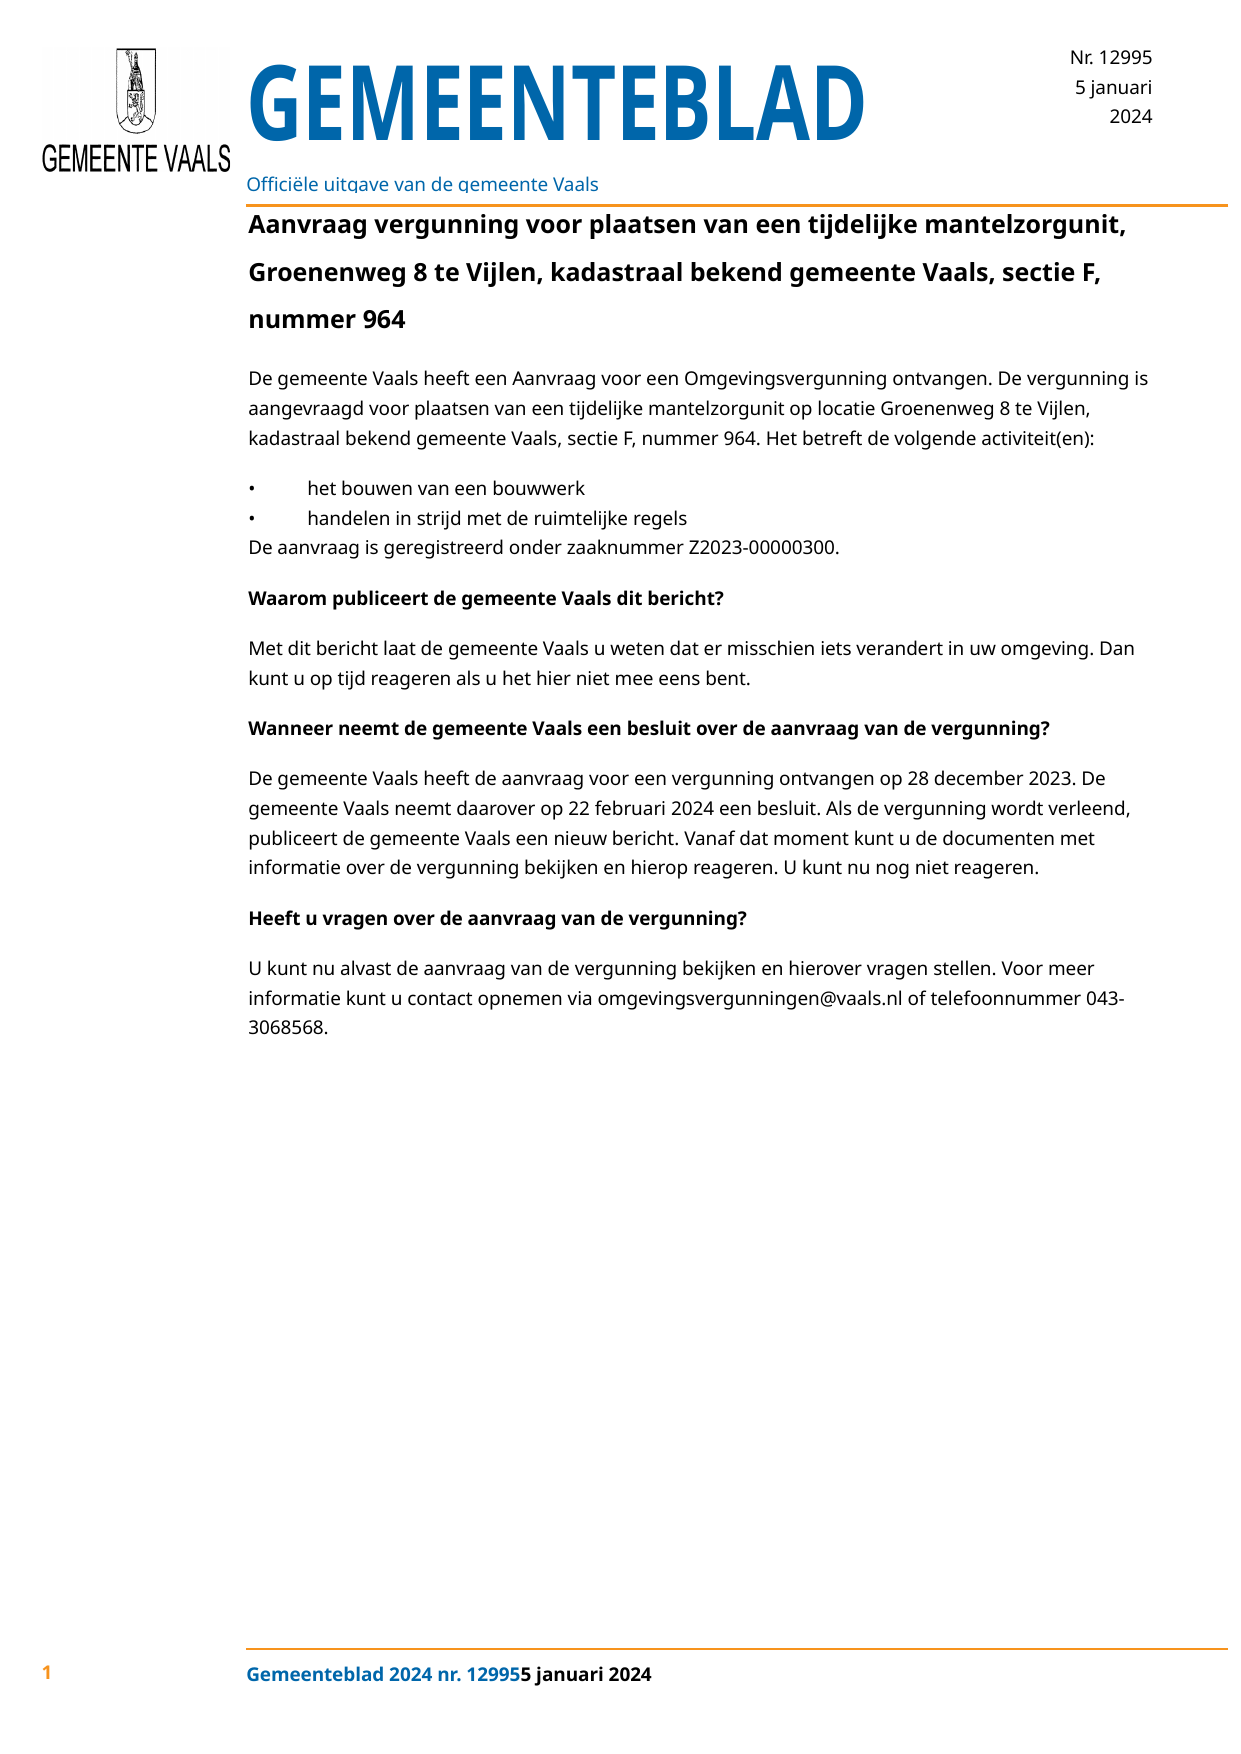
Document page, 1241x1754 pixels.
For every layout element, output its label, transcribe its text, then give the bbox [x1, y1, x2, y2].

text De gemeente Vaals heeft een Aanvraag voor een Omgevingsvergunning ontvangen. De vergunning is aangevraagd voor plaatsen van een tijdelijke mantelzorgunit op locatie Groenenweg 8 te Vijlen, kadastraal bekend gemeente Vaals, sectie F, nummer 964. Het betreft de volgende activiteit(en): [248, 366, 1152, 450]
text De gemeente Vaals heeft de aanvraag voor een vergunning ontvangen op 28 december 2023. De gemeente Vaals neemt daarover op 22 februari 2024 een besluit. Als de vergunning wordt verleend, publiceert de gemeente Vaals een nieuw bericht. Vanaf dat moment kunt u de documenten met informatie over de vergunning bekijken en hierop reageren. U kunt nu nog niet reageren. [248, 766, 1152, 880]
list handelen in strijd met de ruimtelijke regels [248, 505, 1152, 530]
list het bouwen van een bouwwerk [248, 475, 1152, 501]
text U kunt nu alvast de aanvraag van de vergunning bekijken en hierover vragen stellen. Voor meer informatie kunt u contact opnemen via omgevingsvergunningen@vaals.nl of telefoonnummer 043-3068568. [248, 955, 1152, 1040]
text Aanvraag vergunning voor plaatsen van een tijdelijke mantelzorgunit, Groenenweg 8 te Vijlen, kadastraal bekend gemeente Vaals, sectie F, nummer 964 [248, 207, 1152, 336]
picture [41, 47, 231, 172]
text Waarom publiceert de gemeente Vaals dit bericht? [248, 585, 1152, 610]
text Wanneer neemt de gemeente Vaals een besluit over de aanvraag van de vergunning? [248, 715, 1152, 741]
text Met dit bericht laat de gemeente Vaals u weten dat er misschien iets verandert in uw omgeving. Dan kunt u op tijd reageren als u het hier niet mee eens bent. [248, 635, 1152, 690]
text Heeft u vragen over de aanvraag van de vergunning? [248, 905, 1152, 930]
text De aanvraag is geregistreerd onder zaaknummer Z2023-00000300. [248, 534, 1152, 560]
